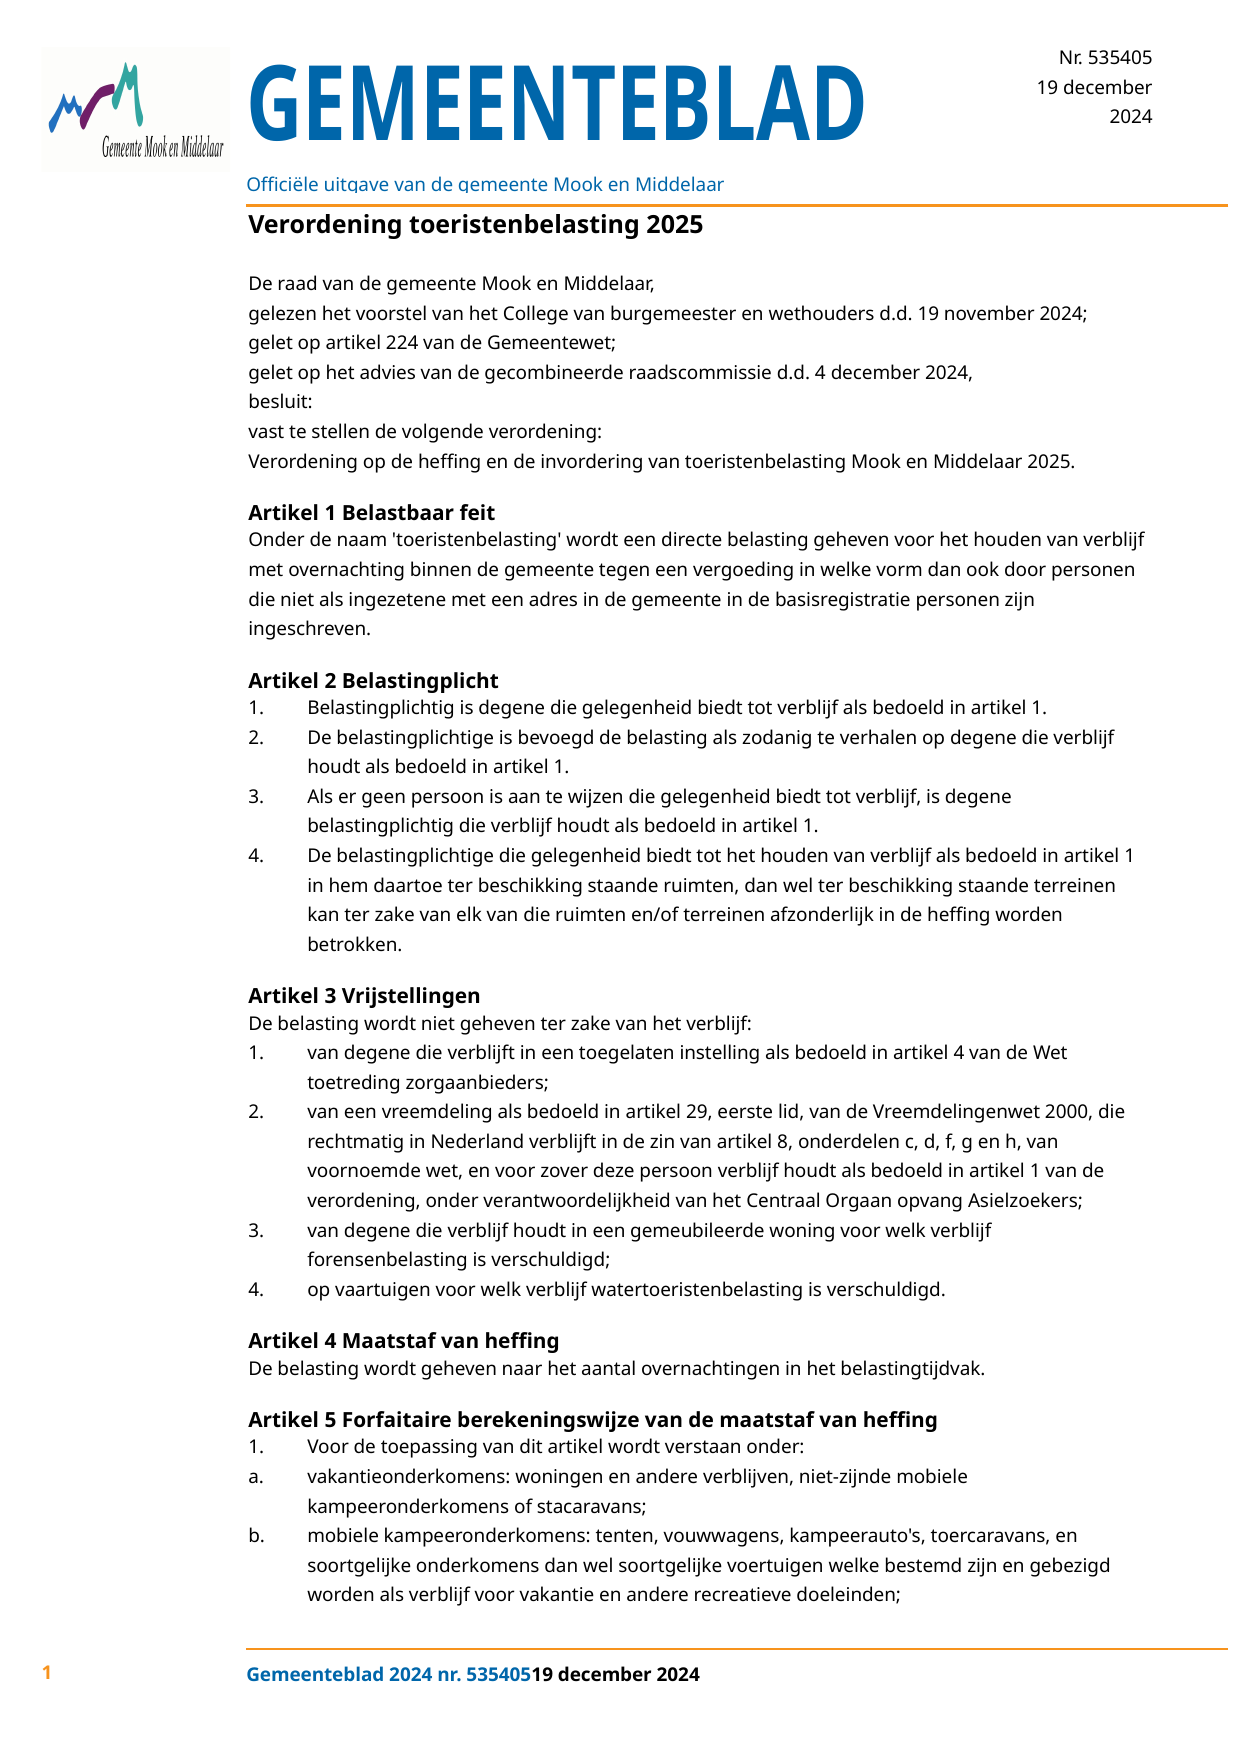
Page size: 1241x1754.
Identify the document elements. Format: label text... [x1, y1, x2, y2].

text gelet op het advies van de gecombineerde raadscommissie d.d. 4 december 2024, [248, 359, 1152, 385]
list De belastingplichtige die gelegenheid biedt tot het houden van verblijf als bedoeld in artikel 1 in hem daartoe ter beschikking staande ruimten, dan wel ter beschikking staande terreinen kan ter zake van elk van die ruimten en/of terreinen afzonderlijk in de heffing worden betrokken. [248, 842, 1152, 957]
list Belastingplichtig is degene die gelegenheid biedt tot verblijf als bedoeld in artikel 1. [248, 694, 1152, 720]
text gelezen het voorstel van het College van burgemeester en wethouders d.d. 19 november 2024; [248, 300, 1152, 326]
list De belastingplichtige is bevoegd de belasting als zodanig te verhalen op degene die verblijf houdt als bedoeld in artikel 1. [248, 724, 1152, 779]
text De raad van de gemeente Mook en Middelaar, [248, 270, 1152, 296]
text Artikel 1 Belastbaar feit [248, 498, 1152, 527]
list vakantieonderkomens: woningen en andere verblijven, niet-zijnde mobiele kampeeronderkomens of stacaravans; [248, 1463, 1152, 1519]
text Onder de naam 'toeristenbelasting' wordt een directe belasting geheven voor het houden van verblijf met overnachting binnen de gemeente tegen een vergoeding in welke vorm dan ook door personen die niet als ingezetene met een adres in de gemeente in de basisregistratie personen zijn ingeschreven. [248, 527, 1152, 641]
list Als er geen persoon is aan te wijzen die gelegenheid biedt tot verblijf, is degene belastingplichtig die verblijf houdt als bedoeld in artikel 1. [248, 783, 1152, 838]
text Artikel 5 Forfaitaire berekeningswijze van de maatstaf van heffing [248, 1405, 1152, 1434]
text Artikel 4 Maatstaf van heffing [248, 1326, 1152, 1355]
text Verordening toeristenbelasting 2025 [248, 207, 1152, 241]
list van een vreemdeling als bedoeld in artikel 29, eerste lid, van de Vreemdelingenwet 2000, die rechtmatig in Nederland verblijft in de zin van artikel 8, onderdelen c, d, f, g en h, van voornoemde wet, en voor zover deze persoon verblijf houdt als bedoeld in artikel 1 van de verordening, onder verantwoordelijkheid van het Centraal Orgaan opvang Asielzoekers; [248, 1098, 1152, 1213]
text gelet op artikel 224 van de Gemeentewet; [248, 329, 1152, 355]
text Verordening op de heffing en de invordering van toeristenbelasting Mook en Middelaar 2025. [248, 448, 1152, 473]
picture [41, 47, 231, 172]
list op vaartuigen voor welk verblijf watertoeristenbelasting is verschuldigd. [248, 1276, 1152, 1302]
text vast te stellen de volgende verordening: [248, 418, 1152, 444]
list Voor de toepassing van dit artikel wordt verstaan onder: [248, 1434, 1152, 1459]
list mobiele kampeeronderkomens: tenten, vouwwagens, kampeerauto's, toercaravans, en soortgelijke onderkomens dan wel soortgelijke voertuigen welke bestemd zijn en gebezigd worden als verblijf voor vakantie en andere recreatieve doeleinden; [248, 1522, 1152, 1607]
list van degene die verblijf houdt in een gemeubileerde woning voor welk verblijf forensenbelasting is verschuldigd; [248, 1217, 1152, 1272]
list van degene die verblijft in een toegelaten instelling als bedoeld in artikel 4 van de Wet toetreding zorgaanbieders; [248, 1039, 1152, 1095]
text Artikel 2 Belastingplicht [248, 666, 1152, 694]
text besluit: [248, 389, 1152, 414]
text De belasting wordt geheven naar het aantal overnachtingen in het belastingtijdvak. [248, 1355, 1152, 1381]
text De belasting wordt niet geheven ter zake van het verblijf: [248, 1010, 1152, 1036]
text Artikel 3 Vrijstellingen [248, 981, 1152, 1010]
